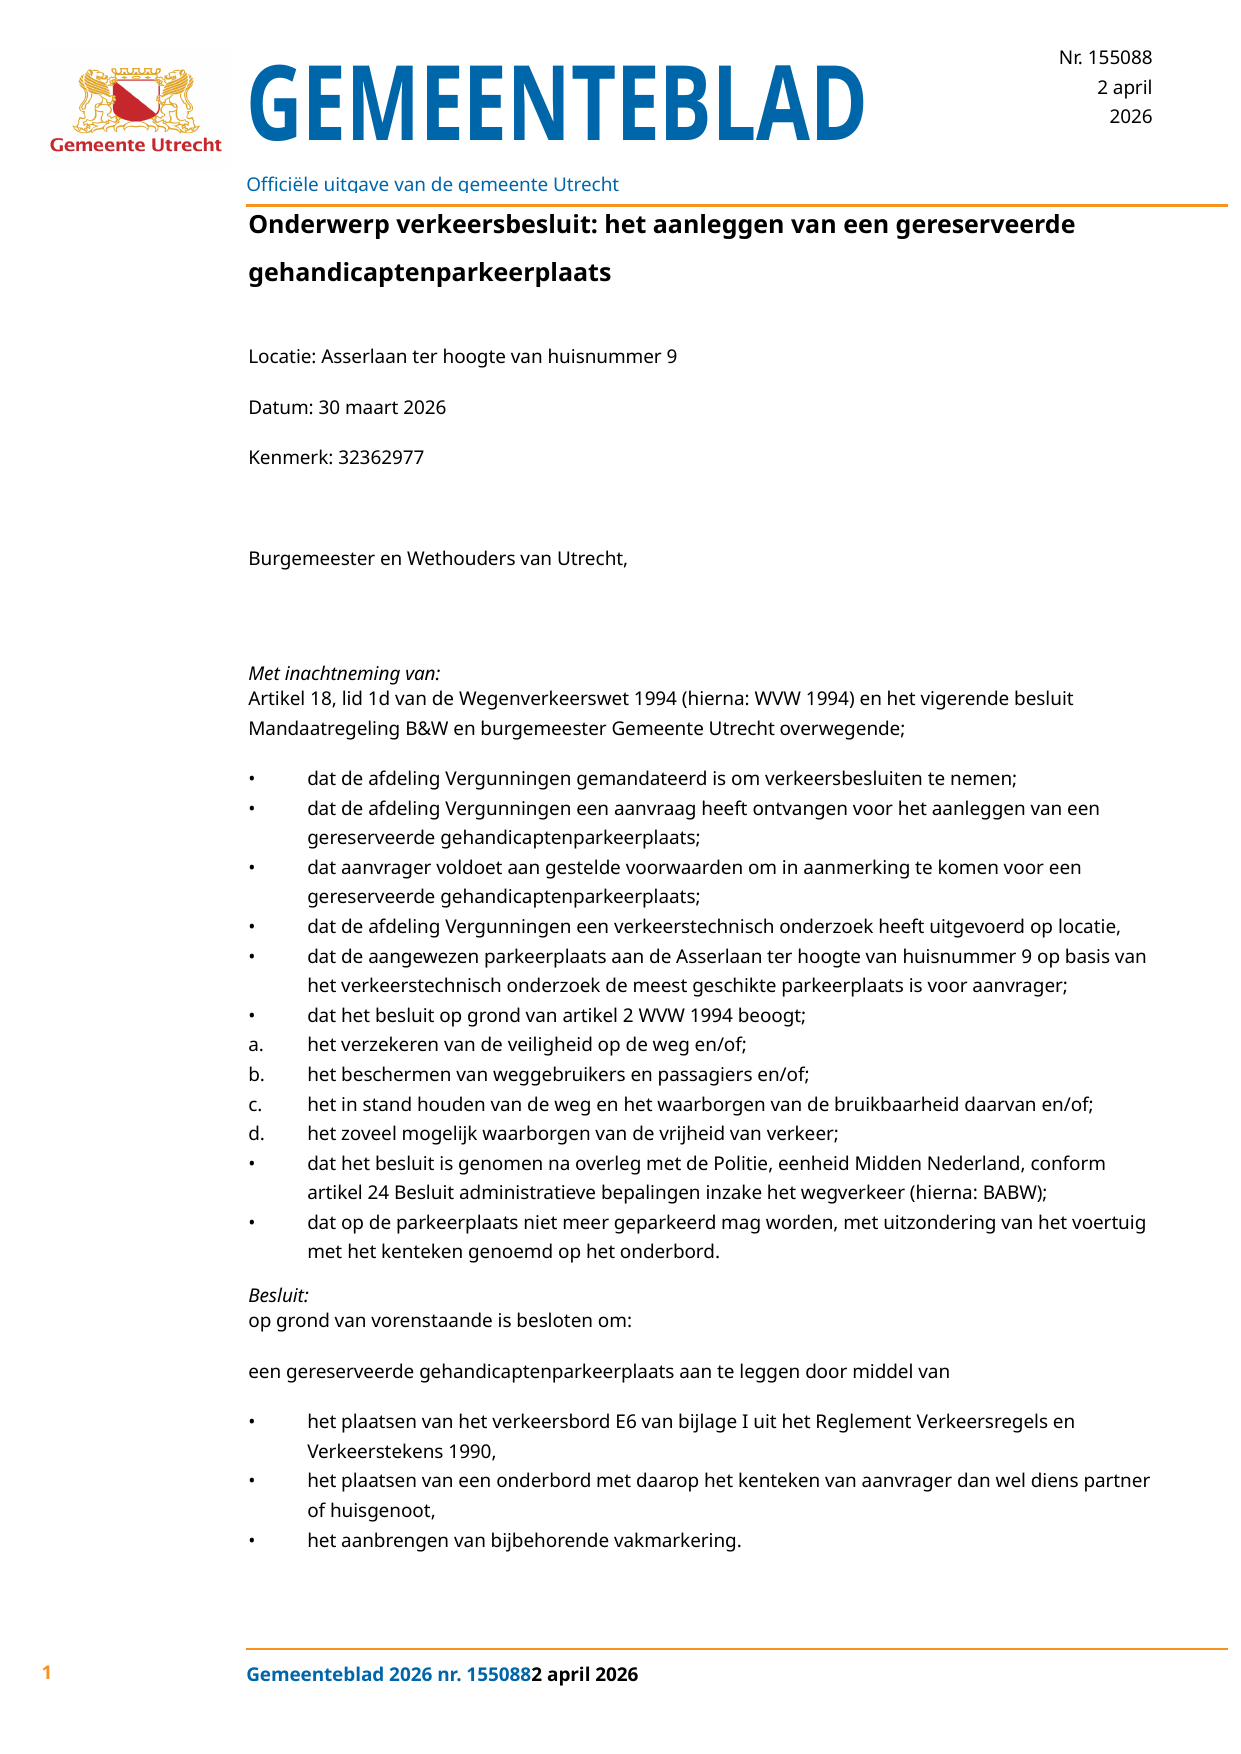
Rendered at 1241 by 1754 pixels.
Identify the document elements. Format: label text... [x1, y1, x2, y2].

picture [41, 47, 231, 172]
list het zoveel mogelijk waarborgen van de vrijheid van verkeer; [248, 1120, 1152, 1146]
text Datum: 30 maart 2026 [248, 394, 1152, 420]
list het in stand houden van de weg en het waarborgen van de bruikbaarheid daarvan en/of; [248, 1091, 1152, 1117]
text Locatie: Asserlaan ter hoogte van huisnummer 9 [248, 344, 1152, 369]
list dat de afdeling Vergunningen een verkeerstechnisch onderzoek heeft uitgevoerd op locatie, [248, 913, 1152, 939]
text Burgemeester en Wethouders van Utrecht, [248, 545, 1152, 571]
text een gereserveerde gehandicaptenparkeerplaats aan te leggen door middel van [248, 1358, 1152, 1384]
text Artikel 18, lid 1d van de Wegenverkeerswet 1994 (hierna: WVW 1994) en het vigerende besluit Mandaatregeling B&W en burgemeester Gemeente Utrecht overwegende; [248, 685, 1152, 741]
list dat de afdeling Vergunningen gemandateerd is om verkeersbesluiten te nemen; [248, 765, 1152, 791]
list dat de aangewezen parkeerplaats aan de Asserlaan ter hoogte van huisnummer 9 op basis van het verkeerstechnisch onderzoek de meest geschikte parkeerplaats is voor aanvrager; [248, 943, 1152, 998]
list het beschermen van weggebruikers en passagiers en/of; [248, 1061, 1152, 1087]
text Met inachtneming van: [248, 660, 1152, 685]
list het plaatsen van het verkeersbord E6 van bijlage I uit het Reglement Verkeersregels en Verkeerstekens 1990, [248, 1408, 1152, 1464]
list dat het besluit op grond van artikel 2 WVW 1994 beoogt; [248, 1002, 1152, 1028]
text op grond van vorenstaande is besloten om: [248, 1308, 1152, 1333]
list dat het besluit is genomen na overleg met de Politie, eenheid Midden Nederland, conform artikel 24 Besluit administratieve bepalingen inzake het wegverkeer (hierna: BABW); [248, 1150, 1152, 1205]
list het verzekeren van de veiligheid op de weg en/of; [248, 1032, 1152, 1057]
text Besluit: [248, 1282, 1152, 1308]
text Onderwerp verkeersbesluit: het aanleggen van een gereserveerde gehandicaptenparkeerplaats [248, 207, 1152, 288]
list dat op de parkeerplaats niet meer geparkeerd mag worden, met uitzondering van het voertuig met het kenteken genoemd op het onderbord. [248, 1209, 1152, 1264]
list het aanbrengen van bijbehorende vakmarkering. [248, 1527, 1152, 1552]
list dat aanvrager voldoet aan gestelde voorwaarden om in aanmerking te komen voor een gereserveerde gehandicaptenparkeerplaats; [248, 854, 1152, 909]
text Kenmerk: 32362977 [248, 444, 1152, 470]
list het plaatsen van een onderbord met daarop het kenteken van aanvrager dan wel diens partner of huisgenoot, [248, 1468, 1152, 1523]
list dat de afdeling Vergunningen een aanvraag heeft ontvangen voor het aanleggen van een gereserveerde gehandicaptenparkeerplaats; [248, 795, 1152, 850]
